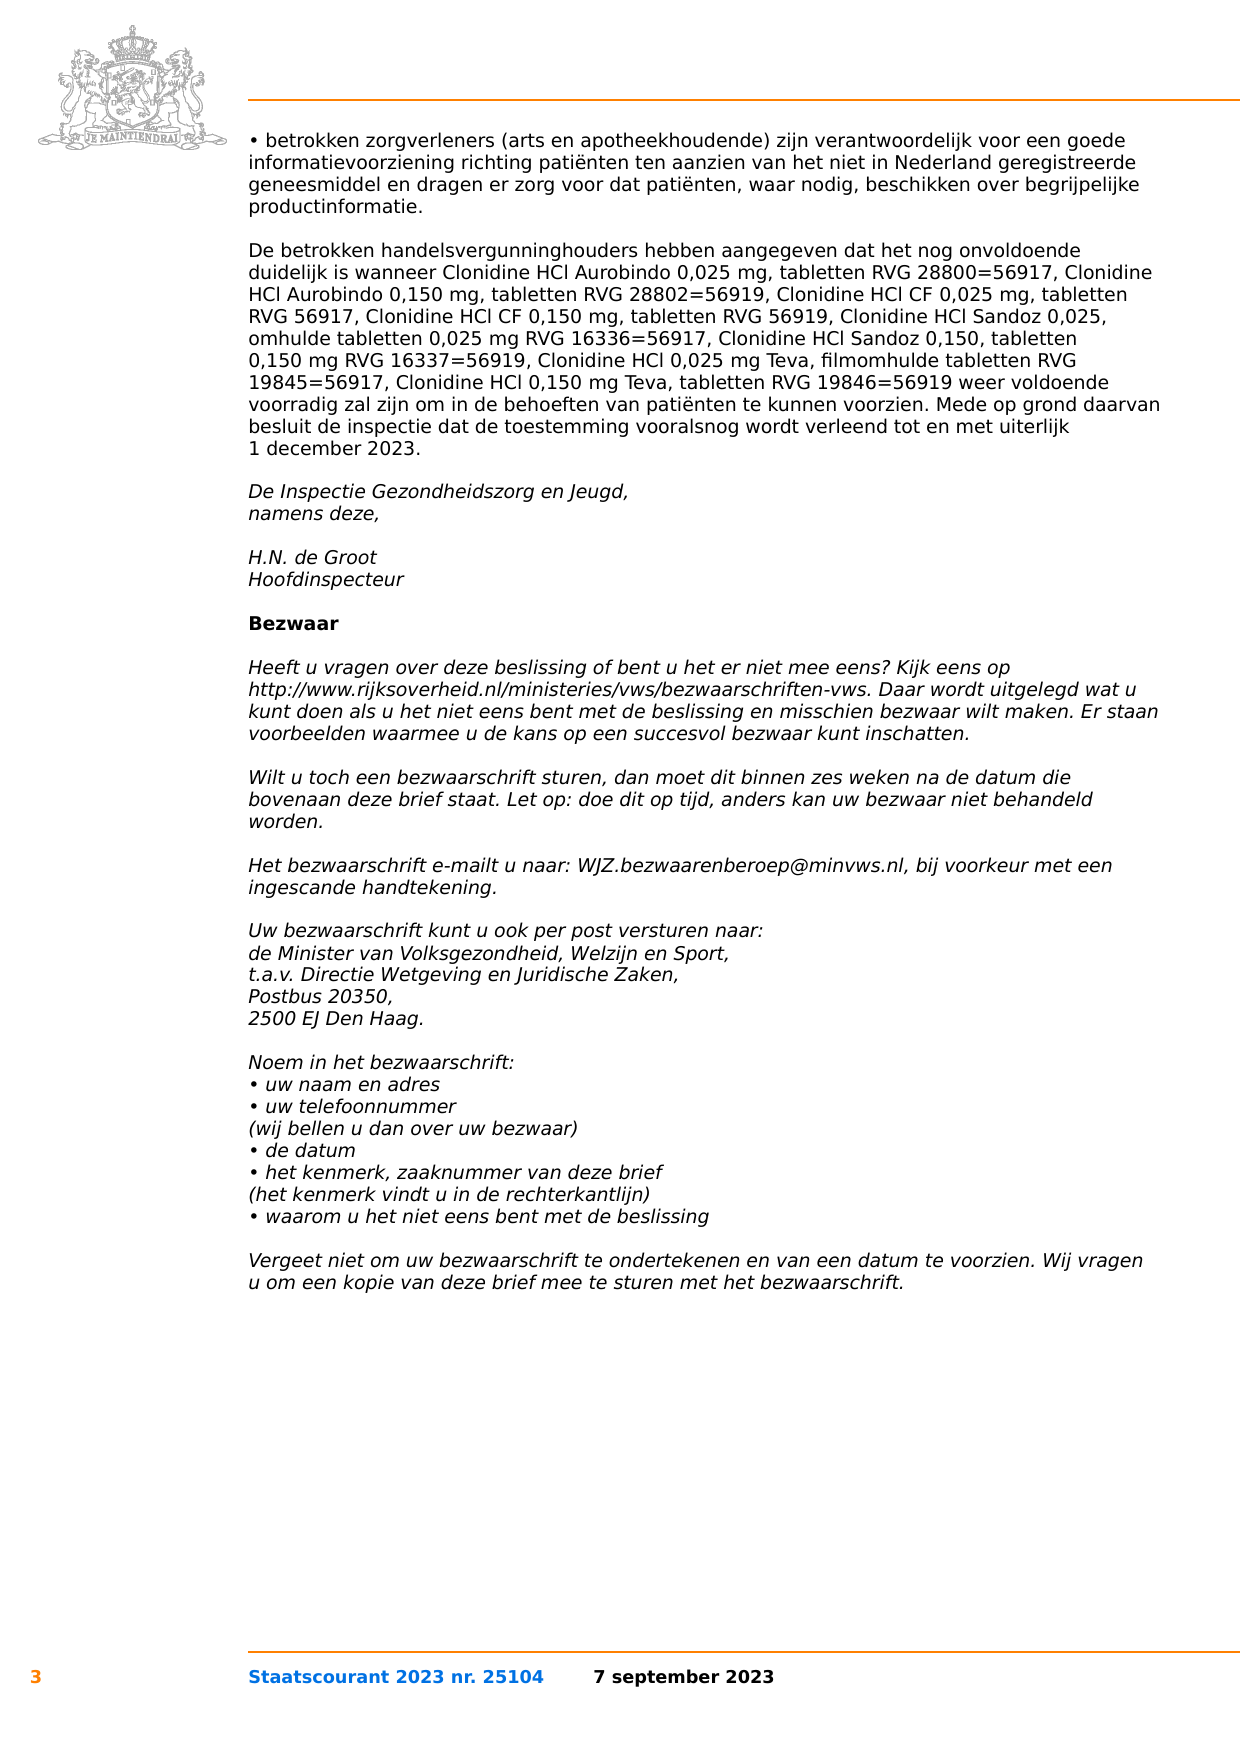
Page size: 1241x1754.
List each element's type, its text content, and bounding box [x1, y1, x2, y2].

text Postbus 20350, [248, 986, 1163, 1008]
text • de datum [248, 1140, 1163, 1162]
text • waarom u het niet eens bent met de beslissing [248, 1206, 1163, 1228]
text • het kenmerk, zaaknummer van deze brief [248, 1162, 1163, 1184]
text De betrokken handelsvergunninghouders hebben aangegeven dat het nog onvoldoende duidelijk is wanneer Clonidine HCl Aurobindo 0,025 mg, tabletten RVG 28800=56917, Clonidine HCl Aurobindo 0,150 mg, tabletten RVG 28802=56919, Clonidine HCl CF 0,025 mg, tabletten RVG 56917, Clonidine HCl CF 0,150 mg, tabletten RVG 56919, Clonidine HCl Sandoz 0,025, omhulde tabletten 0,025 mg RVG 16336=56917, Clonidine HCl Sandoz 0,150, tabletten 0,150 mg RVG 16337=56919, Clonidine HCl 0,025 mg Teva, filmomhulde tabletten RVG 19845=56917, Clonidine HCl 0,150 mg Teva, tabletten RVG 19846=56919 weer voldoende voorradig zal zijn om in de behoeften van patiënten te kunnen voorzien. Mede op grond daarvan besluit de inspectie dat de toestemming vooralsnog wordt verleend tot en met uiterlijk 1 december 2023. [248, 240, 1163, 459]
text 2500 EJ Den Haag. [248, 1008, 1163, 1030]
picture [38, 25, 227, 150]
text Wilt u toch een bezwaarschrift sturen, dan moet dit binnen zes weken na de datum die bovenaan deze brief staat. Let op: doe dit op tijd, anders kan uw bezwaar niet behandeld worden. [248, 767, 1163, 833]
text (het kenmerk vindt u in de rechterkantlijn) [248, 1184, 1163, 1206]
text Uw bezwaarschrift kunt u ook per post versturen naar: [248, 920, 1163, 942]
text • uw telefoonnummer [248, 1096, 1163, 1118]
text • uw naam en adres [248, 1074, 1163, 1096]
text Het bezwaarschrift e-mailt u naar: WJZ.bezwaarenberoep@minvws.nl, bij voorkeur met een ingescande handtekening. [248, 854, 1163, 898]
text Vergeet niet om uw bezwaarschrift te ondertekenen en van een datum te voorzien. Wij vragen u om een kopie van deze brief mee te sturen met het bezwaarschrift. [248, 1250, 1163, 1294]
text (wij bellen u dan over uw bezwaar) [248, 1118, 1163, 1140]
text • betrokken zorgverleners (arts en apotheekhoudende) zijn verantwoordelijk voor een goede informatievoorziening richting patiënten ten aanzien van het niet in Nederland geregistreerde geneesmiddel en dragen er zorg voor dat patiënten, waar nodig, beschikken over begrijpelijke productinformatie. [248, 130, 1163, 218]
text t.a.v. Directie Wetgeving en Juridische Zaken, [248, 964, 1163, 986]
text de Minister van Volksgezondheid, Welzijn en Sport, [248, 942, 1163, 964]
text Noem in het bezwaarschrift: [248, 1052, 1163, 1074]
text Bezwaar [248, 613, 1163, 635]
text De Inspectie Gezondheidszorg en Jeugd, namens deze, H.N. de Groot Hoofdinspecteur [248, 481, 1163, 591]
text Heeft u vragen over deze beslissing of bent u het er niet mee eens? Kijk eens op http://www.rijksoverheid.nl/ministeries/vws/bezwaarschriften-vws. Daar wordt uitgelegd wat u kunt doen als u het niet eens bent met de beslissing en misschien bezwaar wilt maken. Er staan voorbeelden waarmee u de kans op een succesvol bezwaar kunt inschatten. [248, 657, 1163, 745]
